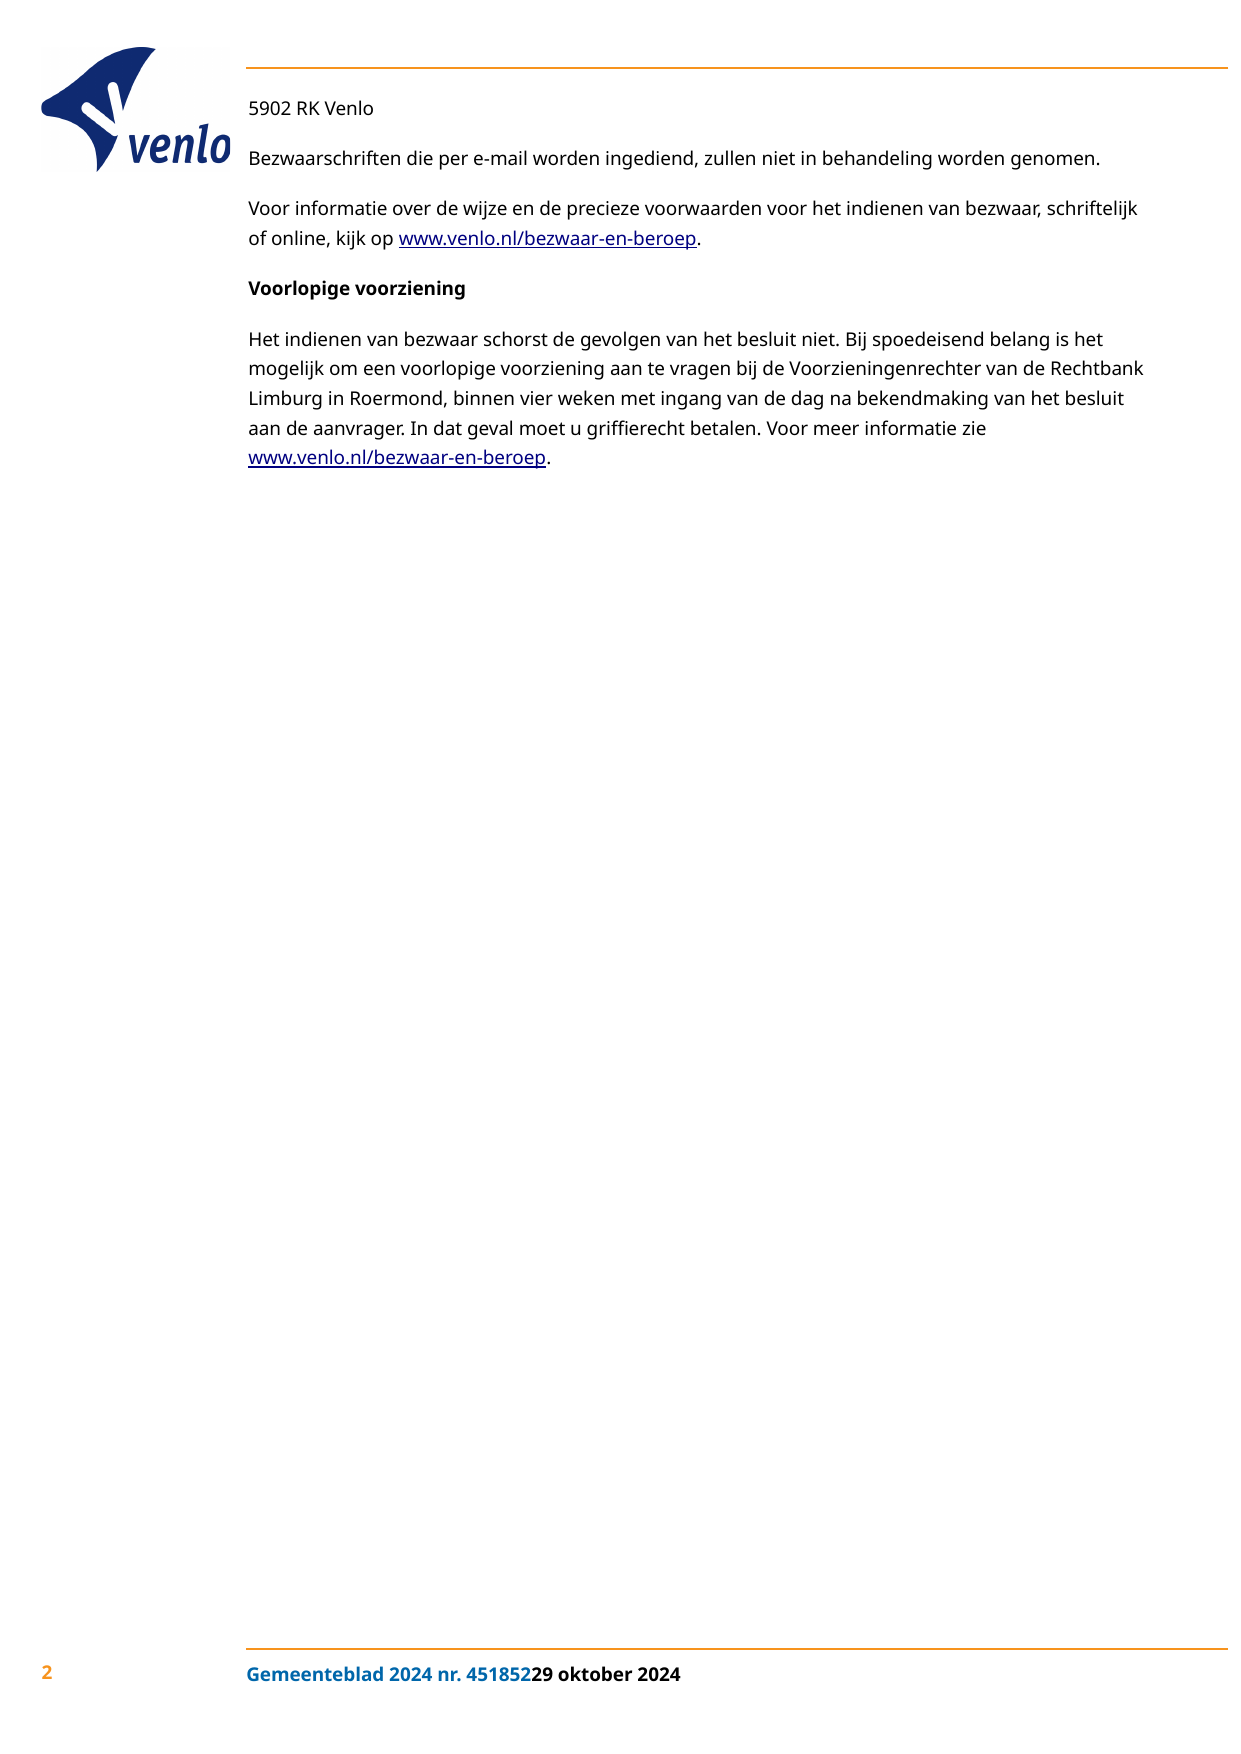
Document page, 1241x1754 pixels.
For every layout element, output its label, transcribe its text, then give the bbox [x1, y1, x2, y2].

text 5902 RK Venlo [248, 95, 1152, 121]
text Bezwaarschriften die per e-mail worden ingediend, zullen niet in behandeling worden genomen. [248, 145, 1152, 171]
text Voorlopige voorziening [248, 276, 1152, 301]
text Het indienen van bezwaar schorst de gevolgen van het besluit niet. Bij spoedeisend belang is het mogelijk om een voorlopige voorziening aan te vragen bij de Voorzieningenrechter van de Rechtbank Limburg in Roermond, binnen vier weken met ingang van de dag na bekendmaking van het besluit aan de aanvrager. In dat geval moet u griffierecht betalen. Voor meer informatie zie www.venlo.nl/bezwaar-en-beroep. [248, 326, 1152, 470]
text Voor informatie over de wijze en de precieze voorwaarden voor het indienen van bezwaar, schriftelijk of online, kijk op www.venlo.nl/bezwaar-en-beroep. [248, 196, 1152, 251]
picture [41, 47, 231, 172]
